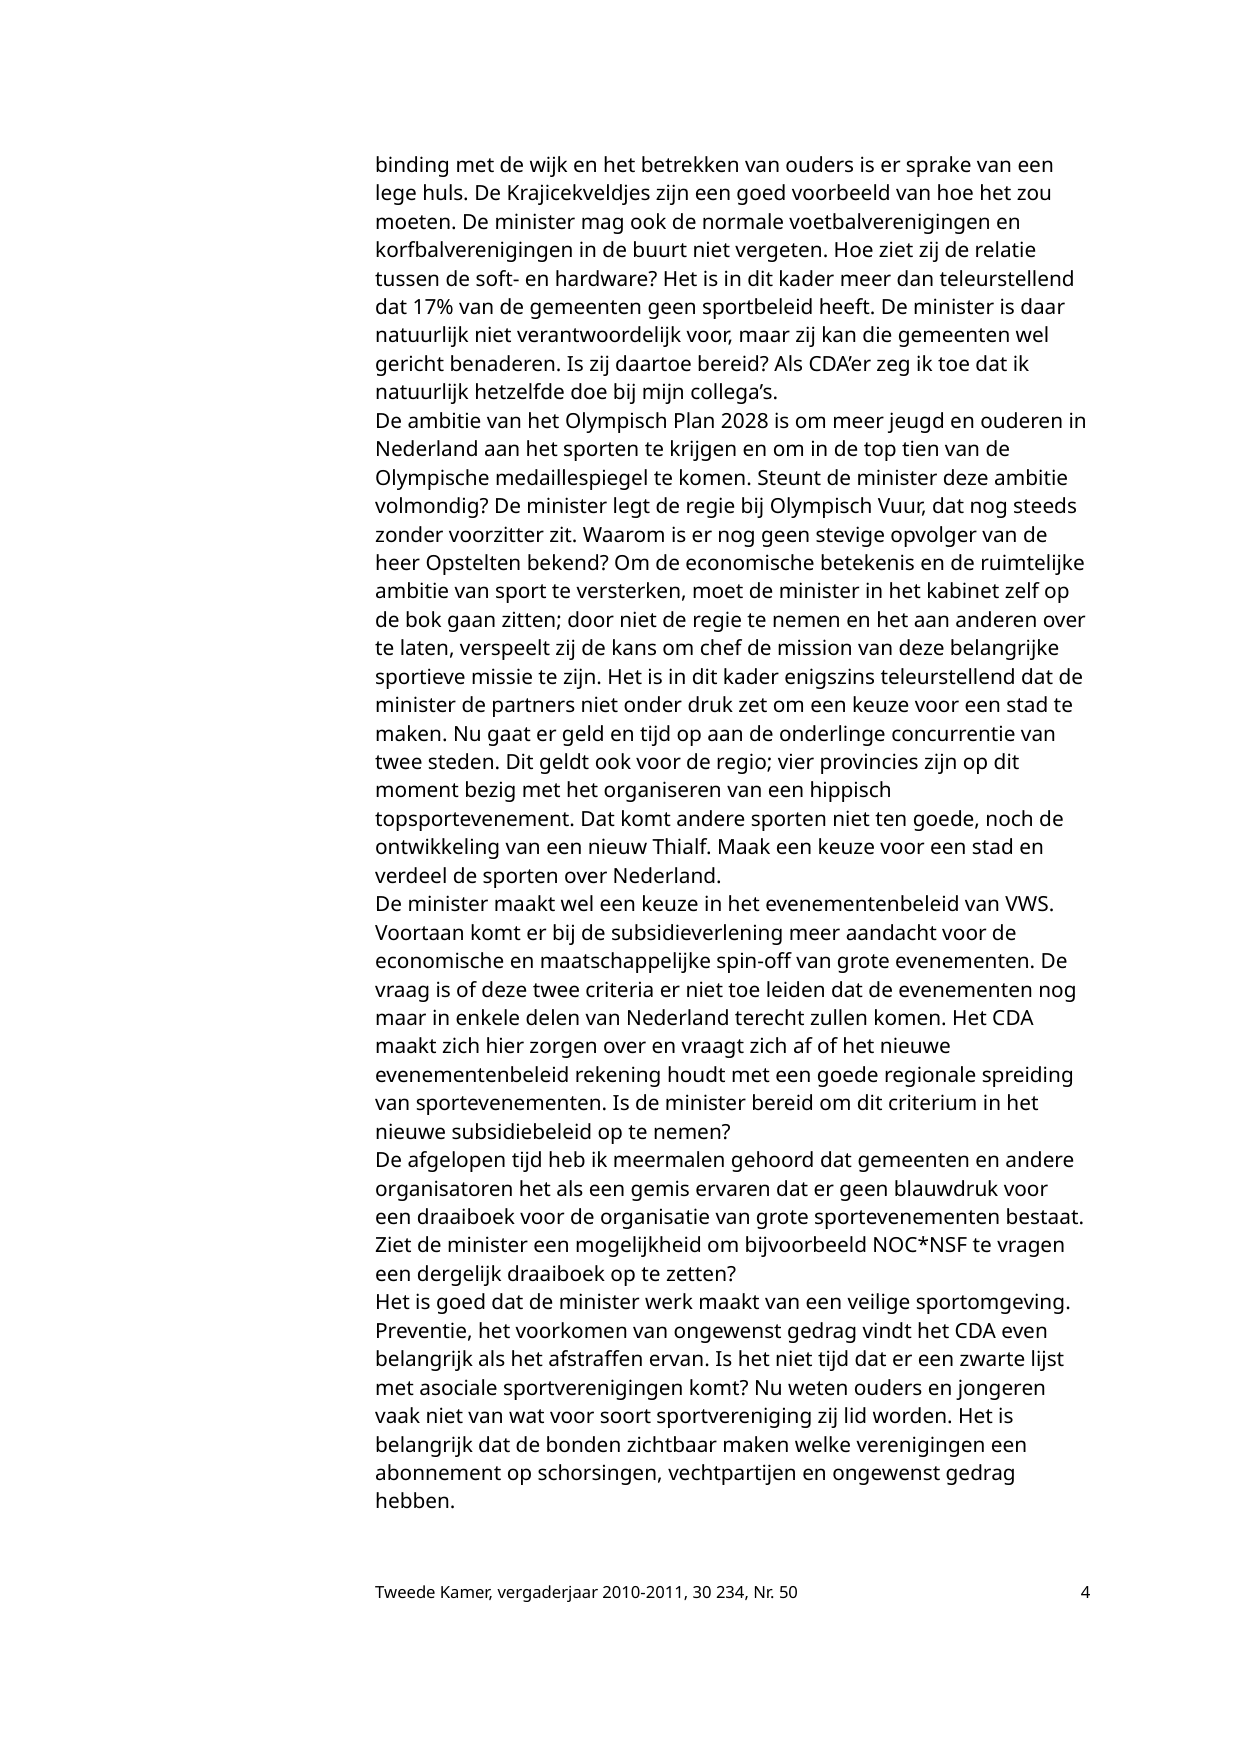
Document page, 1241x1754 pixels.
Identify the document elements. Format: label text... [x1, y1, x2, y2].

text De minister maakt wel een keuze in het evenementenbeleid van VWS. Voortaan komt er bij de subsidieverlening meer aandacht voor de economische en maatschappelijke spin-off van grote evenementen. De vraag is of deze twee criteria er niet toe leiden dat de evenementen nog maar in enkele delen van Nederland terecht zullen komen. Het CDA maakt zich hier zorgen over en vraagt zich af of het nieuwe evenementenbeleid rekening houdt met een goede regionale spreiding van sportevenementen. Is de minister bereid om dit criterium in het nieuwe subsidiebeleid op te nemen? [375, 889, 1090, 1145]
text De ambitie van het Olympisch Plan 2028 is om meer jeugd en ouderen in Nederland aan het sporten te krijgen en om in de top tien van de Olympische medaillespiegel te komen. Steunt de minister deze ambitie volmondig? De minister legt de regie bij Olympisch Vuur, dat nog steeds zonder voorzitter zit. Waarom is er nog geen stevige opvolger van de heer Opstelten bekend? Om de economische betekenis en de ruimtelijke ambitie van sport te versterken, moet de minister in het kabinet zelf op de bok gaan zitten; door niet de regie te nemen en het aan anderen over te laten, verspeelt zij de kans om chef de mission van deze belangrijke sportieve missie te zijn. Het is in dit kader enigszins teleurstellend dat de minister de partners niet onder druk zet om een keuze voor een stad te maken. Nu gaat er geld en tijd op aan de onderlinge concurrentie van twee steden. Dit geldt ook voor de regio; vier provincies zijn op dit moment bezig met het organiseren van een hippisch topsportevenement. Dat komt andere sporten niet ten goede, noch de ontwikkeling van een nieuw Thialf. Maak een keuze voor een stad en verdeel de sporten over Nederland. [375, 406, 1090, 889]
text Het is goed dat de minister werk maakt van een veilige sportomgeving. Preventie, het voorkomen van ongewenst gedrag vindt het CDA even belangrijk als het afstraffen ervan. Is het niet tijd dat er een zwarte lijst met asociale sportverenigingen komt? Nu weten ouders en jongeren vaak niet van wat voor soort sportvereniging zij lid worden. Het is belangrijk dat de bonden zichtbaar maken welke verenigingen een abonnement op schorsingen, vechtpartijen en ongewenst gedrag hebben. [375, 1287, 1090, 1515]
text binding met de wijk en het betrekken van ouders is er sprake van een lege huls. De Krajicekveldjes zijn een goed voorbeeld van hoe het zou moeten. De minister mag ook de normale voetbalverenigingen en korfbalverenigingen in de buurt niet vergeten. Hoe ziet zij de relatie tussen de soft- en hardware? Het is in dit kader meer dan teleurstellend dat 17% van de gemeenten geen sportbeleid heeft. De minister is daar natuurlijk niet verantwoordelijk voor, maar zij kan die gemeenten wel gericht benaderen. Is zij daartoe bereid? Als CDA’er zeg ik toe dat ik natuurlijk hetzelfde doe bij mijn collega’s. [375, 150, 1090, 406]
text De afgelopen tijd heb ik meermalen gehoord dat gemeenten en andere organisatoren het als een gemis ervaren dat er geen blauwdruk voor een draaiboek voor de organisatie van grote sportevenementen bestaat. Ziet de minister een mogelijkheid om bijvoorbeeld NOC*NSF te vragen een dergelijk draaiboek op te zetten? [375, 1145, 1090, 1287]
